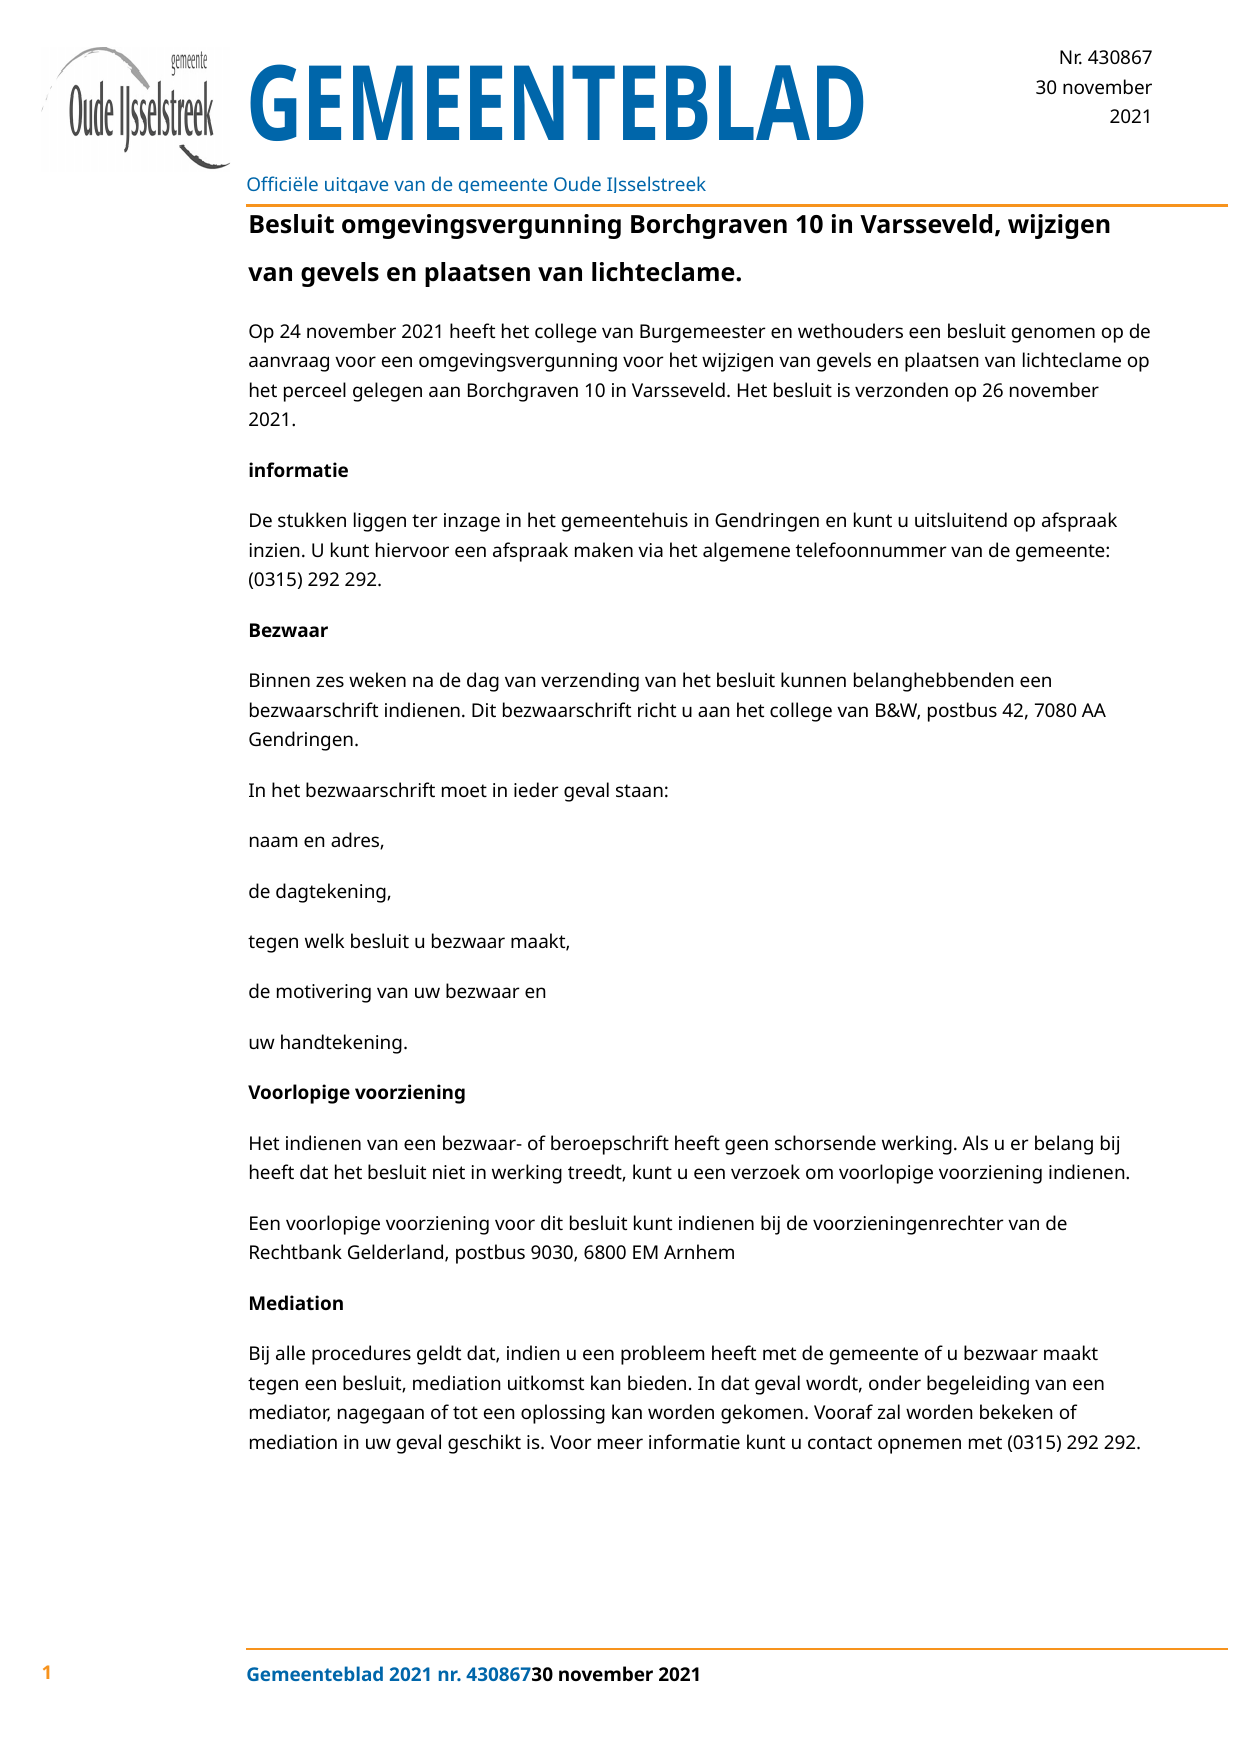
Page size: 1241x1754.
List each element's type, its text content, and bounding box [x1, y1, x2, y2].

text Mediation [248, 1290, 1152, 1316]
text de dagtekening, [248, 878, 1152, 904]
text tegen welk besluit u bezwaar maakt, [248, 928, 1152, 954]
text naam en adres, [248, 827, 1152, 853]
text de motivering van uw bezwaar en [248, 979, 1152, 1004]
text Op 24 november 2021 heeft het college van Burgemeester en wethouders een besluit genomen op de aanvraag voor een omgevingsvergunning voor het wijzigen van gevels en plaatsen van lichteclame op het perceel gelegen aan Borchgraven 10 in Varsseveld. Het besluit is verzonden op 26 november 2021. [248, 318, 1152, 432]
text Het indienen van een bezwaar- of beroepschrift heeft geen schorsende werking. Als u er belang bij heeft dat het besluit niet in werking treedt, kunt u een verzoek om voorlopige voorziening indienen. [248, 1130, 1152, 1185]
text Besluit omgevingsvergunning Borchgraven 10 in Varsseveld, wijzigen van gevels en plaatsen van lichteclame. [248, 207, 1152, 288]
text In het bezwaarschrift moet in ieder geval staan: [248, 777, 1152, 803]
text informatie [248, 457, 1152, 483]
text Voorlopige voorziening [248, 1079, 1152, 1105]
text uw handtekening. [248, 1029, 1152, 1055]
text De stukken liggen ter inzage in het gemeentehuis in Gendringen en kunt u uitsluitend op afspraak inzien. U kunt hiervoor een afspraak maken via het algemene telefoonnummer van de gemeente: (0315) 292 292. [248, 507, 1152, 592]
text Bezwaar [248, 617, 1152, 643]
text Een voorlopige voorziening voor dit besluit kunt indienen bij de voorzieningenrechter van de Rechtbank Gelderland, postbus 9030, 6800 EM Arnhem [248, 1210, 1152, 1265]
text Binnen zes weken na de dag van verzending van het besluit kunnen belanghebbenden een bezwaarschrift indienen. Dit bezwaarschrift richt u aan het college van B&W, postbus 42, 7080 AA Gendringen. [248, 667, 1152, 752]
text Bij alle procedures geldt dat, indien u een probleem heeft met de gemeente of u bezwaar maakt tegen een besluit, mediation uitkomst kan bieden. In dat geval wordt, onder begeleiding van een mediator, nagegaan of tot een oplossing kan worden gekomen. Vooraf zal worden bekeken of mediation in uw geval geschikt is. Voor meer informatie kunt u contact opnemen met (0315) 292 292. [248, 1340, 1152, 1455]
picture [41, 47, 231, 172]
